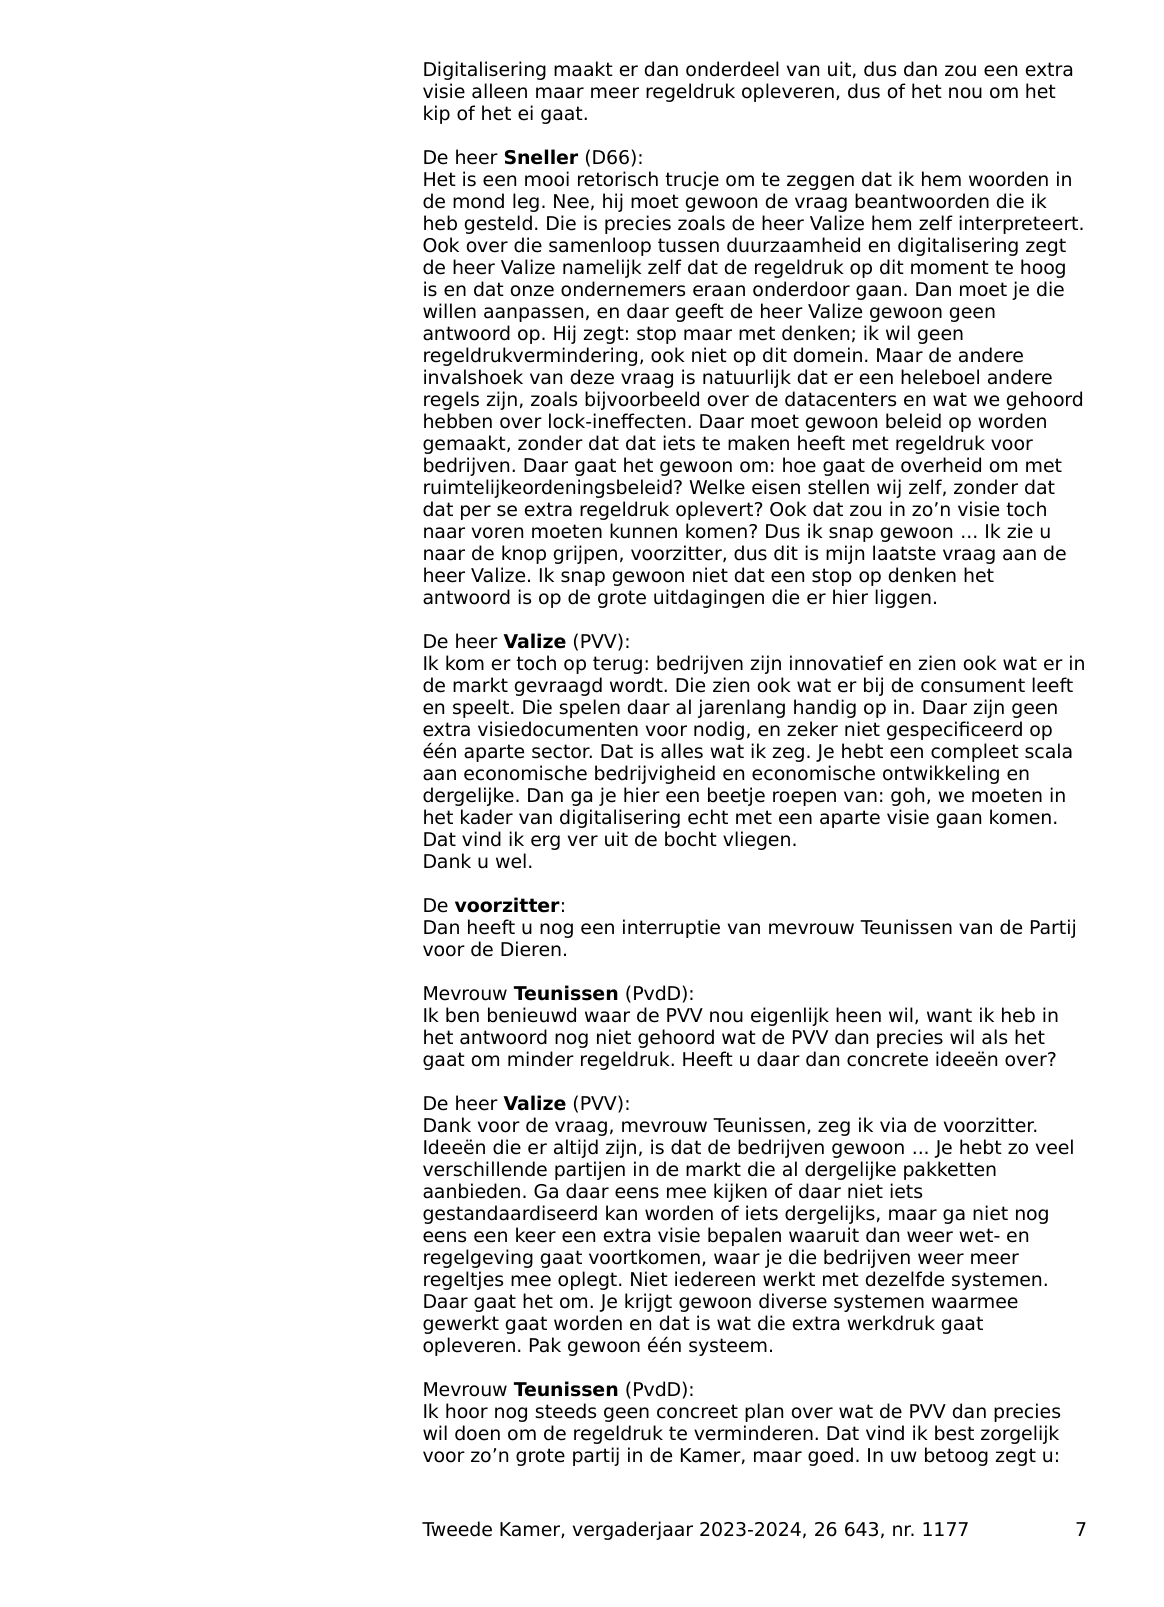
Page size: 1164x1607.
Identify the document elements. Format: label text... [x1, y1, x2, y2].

text De voorzitter: [422, 895, 1087, 917]
text Mevrouw Teunissen (PvdD): [422, 1379, 1087, 1401]
text Dank u wel. [422, 851, 1087, 873]
text De heer Sneller (D66): [422, 147, 1087, 169]
text De heer Valize (PVV): [422, 631, 1087, 653]
text Mevrouw Teunissen (PvdD): [422, 983, 1087, 1005]
text Het is een mooi retorisch trucje om te zeggen dat ik hem woorden in de mond leg. Nee, hij moet gewoon de vraag beantwoorden die ik heb gesteld. Die is precies zoals de heer Valize hem zelf interpreteert. Ook over die samenloop tussen duurzaamheid en digitalisering zegt de heer Valize namelijk zelf dat de regeldruk op dit moment te hoog is en dat onze ondernemers eraan onderdoor gaan. Dan moet je die willen aanpassen, en daar geeft de heer Valize gewoon geen antwoord op. Hij zegt: stop maar met denken; ik wil geen regeldrukvermindering, ook niet op dit domein. Maar de andere invalshoek van deze vraag is natuurlijk dat er een heleboel andere regels zijn, zoals bijvoorbeeld over de datacenters en wat we gehoord hebben over lock-ineffecten. Daar moet gewoon beleid op worden gemaakt, zonder dat dat iets te maken heeft met regeldruk voor bedrijven. Daar gaat het gewoon om: hoe gaat de overheid om met ruimtelijkeordeningsbeleid? Welke eisen stellen wij zelf, zonder dat dat per se extra regeldruk oplevert? Ook dat zou in zo’n visie toch naar voren moeten kunnen komen? Dus ik snap gewoon ... Ik zie u naar de knop grijpen, voorzitter, dus dit is mijn laatste vraag aan de heer Valize. Ik snap gewoon niet dat een stop op denken het antwoord is op de grote uitdagingen die er hier liggen. [422, 169, 1087, 609]
text Dan heeft u nog een interruptie van mevrouw Teunissen van de Partij voor de Dieren. [422, 917, 1087, 961]
text Digitalisering maakt er dan onderdeel van uit, dus dan zou een extra visie alleen maar meer regeldruk opleveren, dus of het nou om het kip of het ei gaat. [422, 59, 1087, 125]
text Ik kom er toch op terug: bedrijven zijn innovatief en zien ook wat er in de markt gevraagd wordt. Die zien ook wat er bij de consument leeft en speelt. Die spelen daar al jarenlang handig op in. Daar zijn geen extra visiedocumenten voor nodig, en zeker niet gespecificeerd op één aparte sector. Dat is alles wat ik zeg. Je hebt een compleet scala aan economische bedrijvigheid en economische ontwikkeling en dergelijke. Dan ga je hier een beetje roepen van: goh, we moeten in het kader van digitalisering echt met een aparte visie gaan komen. Dat vind ik erg ver uit de bocht vliegen. [422, 653, 1087, 851]
text De heer Valize (PVV): [422, 1093, 1087, 1115]
text Ik ben benieuwd waar de PVV nou eigenlijk heen wil, want ik heb in het antwoord nog niet gehoord wat de PVV dan precies wil als het gaat om minder regeldruk. Heeft u daar dan concrete ideeën over? [422, 1005, 1087, 1071]
text Ik hoor nog steeds geen concreet plan over wat de PVV dan precies wil doen om de regeldruk te verminderen. Dat vind ik best zorgelijk voor zo’n grote partij in de Kamer, maar goed. In uw betoog zegt u: [422, 1401, 1087, 1467]
text Dank voor de vraag, mevrouw Teunissen, zeg ik via de voorzitter. Ideeën die er altijd zijn, is dat de bedrijven gewoon ... Je hebt zo veel verschillende partijen in de markt die al dergelijke pakketten aanbieden. Ga daar eens mee kijken of daar niet iets gestandaardiseerd kan worden of iets dergelijks, maar ga niet nog eens een keer een extra visie bepalen waaruit dan weer wet- en regelgeving gaat voortkomen, waar je die bedrijven weer meer regeltjes mee oplegt. Niet iedereen werkt met dezelfde systemen. Daar gaat het om. Je krijgt gewoon diverse systemen waarmee gewerkt gaat worden en dat is wat die extra werkdruk gaat opleveren. Pak gewoon één systeem. [422, 1115, 1087, 1357]
